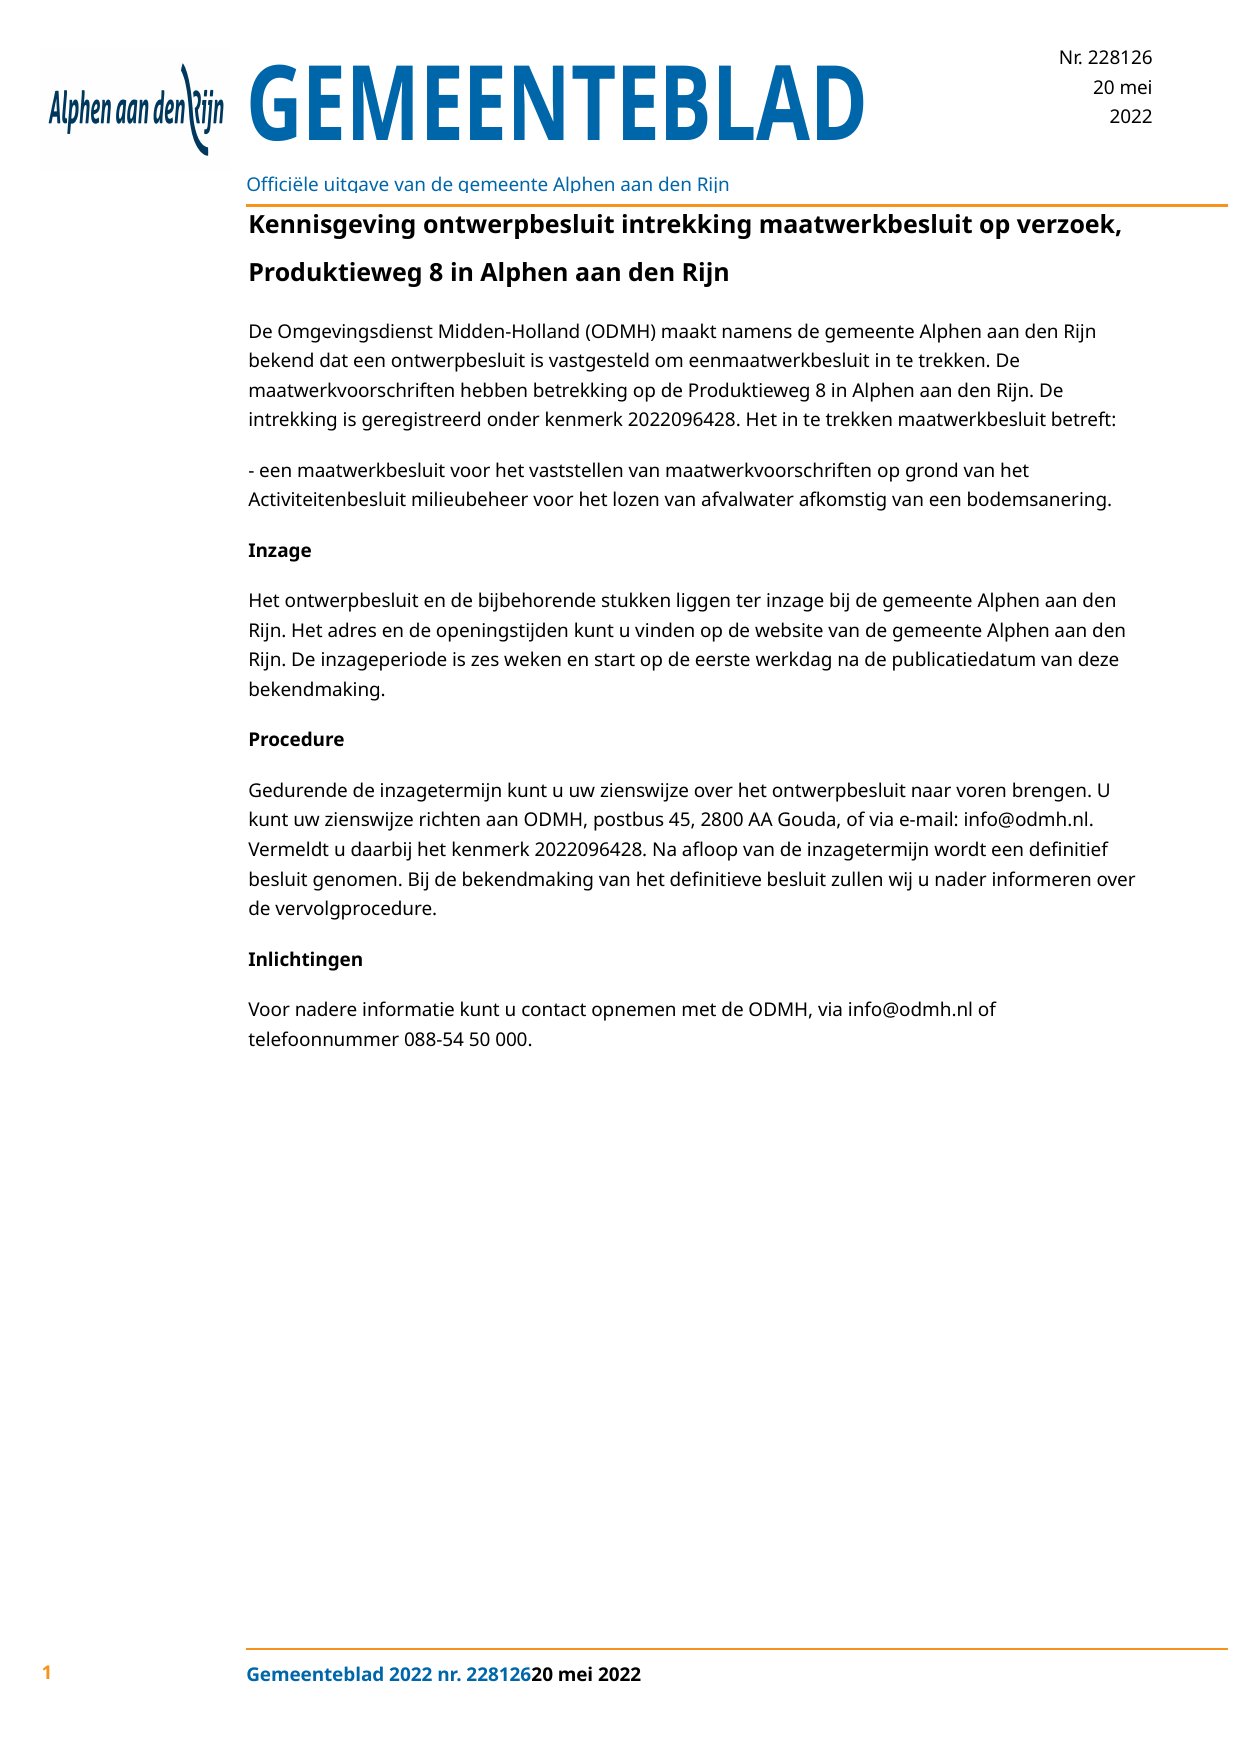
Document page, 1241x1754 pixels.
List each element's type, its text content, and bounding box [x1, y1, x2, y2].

text Voor nadere informatie kunt u contact opnemen met de ODMH, via info@odmh.nl of telefoonnummer 088-54 50 000. [248, 996, 1152, 1052]
text - een maatwerkbesluit voor het vaststellen van maatwerkvoorschriften op grond van het Activiteitenbesluit milieubeheer voor het lozen van afvalwater afkomstig van een bodemsanering. [248, 457, 1152, 512]
text De Omgevingsdienst Midden-Holland (ODMH) maakt namens de gemeente Alphen aan den Rijn bekend dat een ontwerpbesluit is vastgesteld om eenmaatwerkbesluit in te trekken. De maatwerkvoorschriften hebben betrekking op de Produktieweg 8 in Alphen aan den Rijn. De intrekking is geregistreerd onder kenmerk 2022096428. Het in te trekken maatwerkbesluit betreft: [248, 318, 1152, 432]
text Gedurende de inzagetermijn kunt u uw zienswijze over het ontwerpbesluit naar voren brengen. U kunt uw zienswijze richten aan ODMH, postbus 45, 2800 AA Gouda, of via e-mail: info@odmh.nl. Vermeldt u daarbij het kenmerk 2022096428. Na afloop van de inzagetermijn wordt een definitief besluit genomen. Bij de bekendmaking van het definitieve besluit zullen wij u nader informeren over de vervolgprocedure. [248, 777, 1152, 921]
text Procedure [248, 727, 1152, 752]
text Inlichtingen [248, 946, 1152, 972]
text Het ontwerpbesluit en de bijbehorende stukken liggen ter inzage bij de gemeente Alphen aan den Rijn. Het adres en de openingstijden kunt u vinden op de website van de gemeente Alphen aan den Rijn. De inzageperiode is zes weken en start op de eerste werkdag na de publicatiedatum van deze bekendmaking. [248, 587, 1152, 702]
picture [41, 47, 231, 172]
text Kennisgeving ontwerpbesluit intrekking maatwerkbesluit op verzoek, Produktieweg 8 in Alphen aan den Rijn [248, 207, 1152, 288]
text Inzage [248, 537, 1152, 563]
